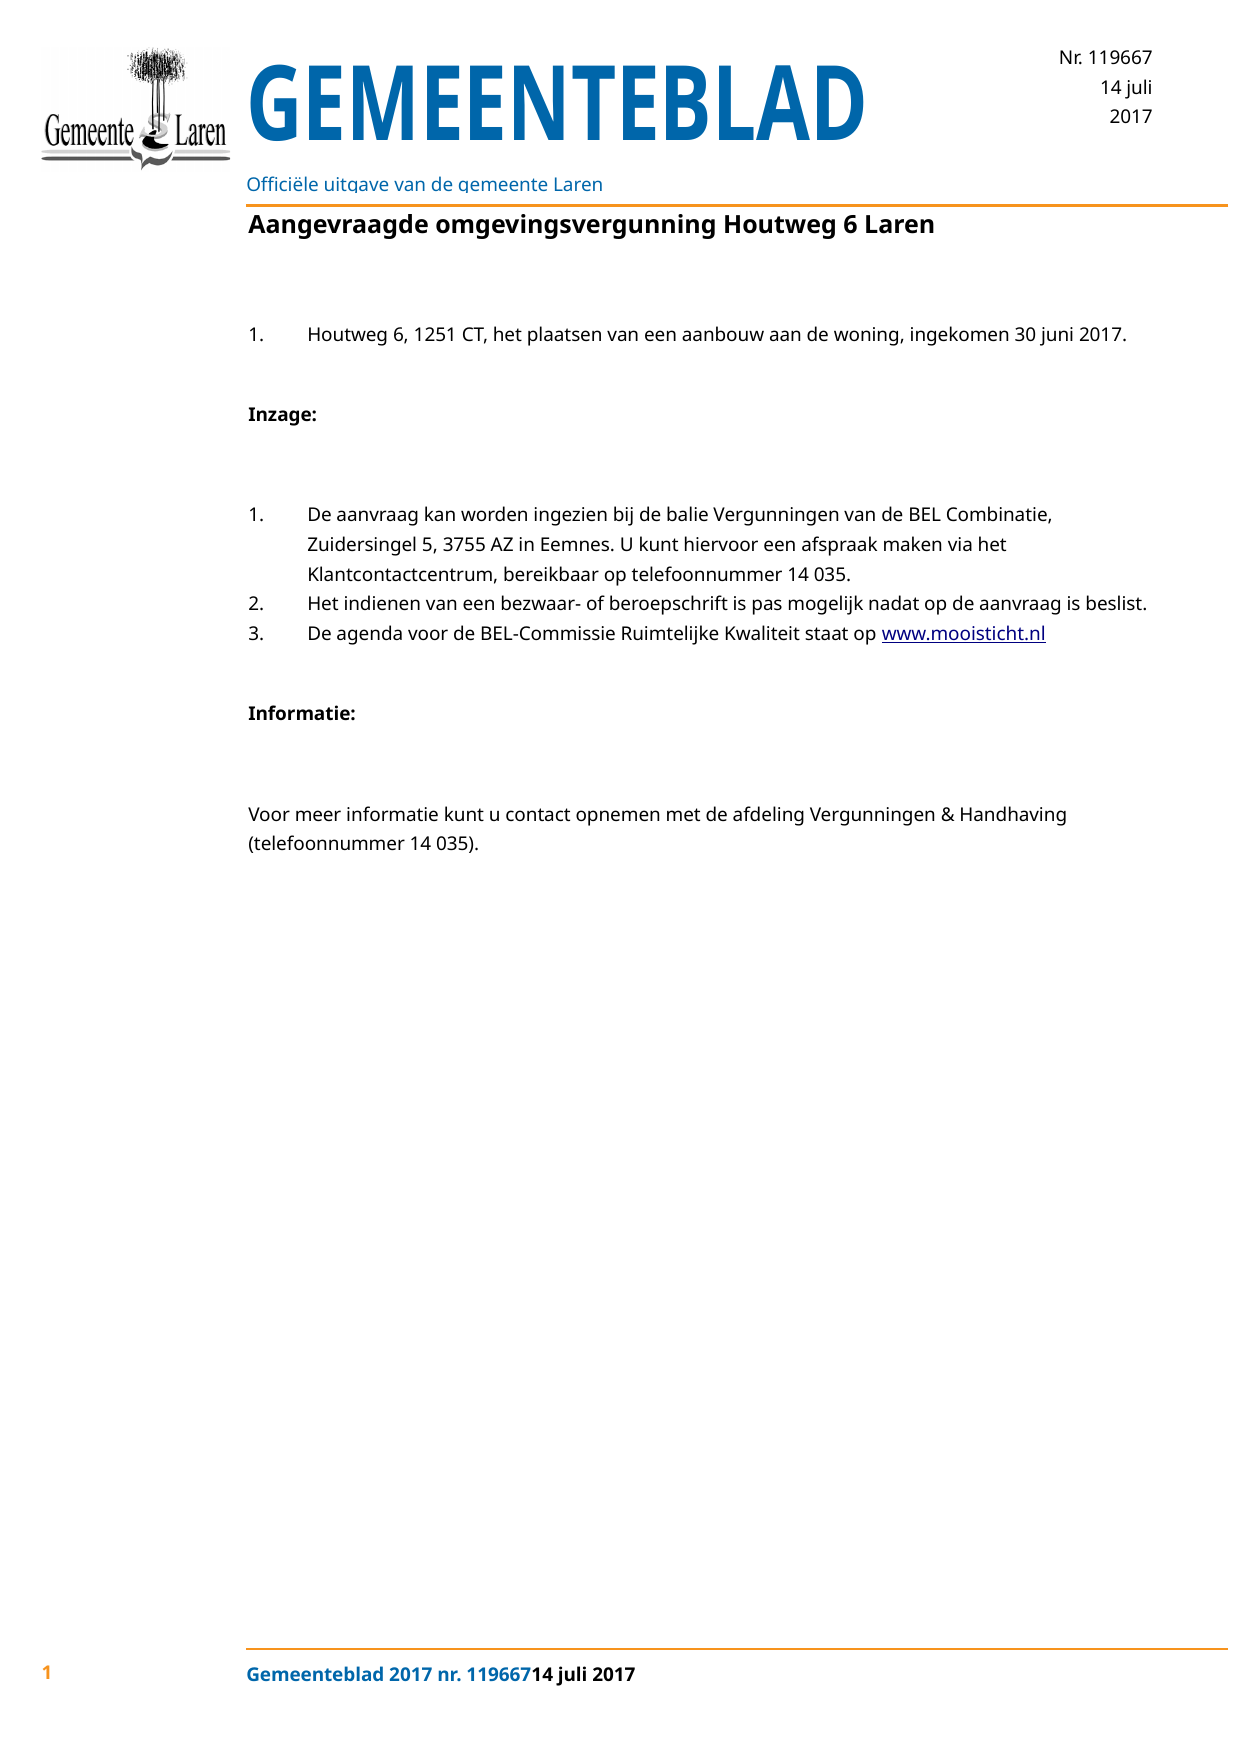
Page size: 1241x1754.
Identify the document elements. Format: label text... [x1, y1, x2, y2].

text Voor meer informatie kunt u contact opnemen met de afdeling Vergunningen & Handhaving (telefoonnummer 14 035). [248, 801, 1152, 856]
text Aangevraagde omgevingsvergunning Houtweg 6 Laren [248, 207, 1152, 241]
list De aanvraag kan worden ingezien bij de balie Vergunningen van de BEL Combinatie, Zuidersingel 5, 3755 AZ in Eemnes. U kunt hiervoor een afspraak maken via het Klantcontactcentrum, bereikbaar op telefoonnummer 14 035. [248, 502, 1152, 586]
picture [41, 47, 231, 172]
list De agenda voor de BEL-Commissie Ruimtelijke Kwaliteit staat op www.mooisticht.nl [248, 620, 1152, 646]
list Houtweg 6, 1251 CT, het plaatsen van een aanbouw aan de woning, ingekomen 30 juni 2017. [248, 321, 1152, 346]
text Informatie: [248, 700, 1152, 726]
text Inzage: [248, 401, 1152, 426]
list Het indienen van een bezwaar- of beroepschrift is pas mogelijk nadat op de aanvraag is beslist. [248, 590, 1152, 616]
